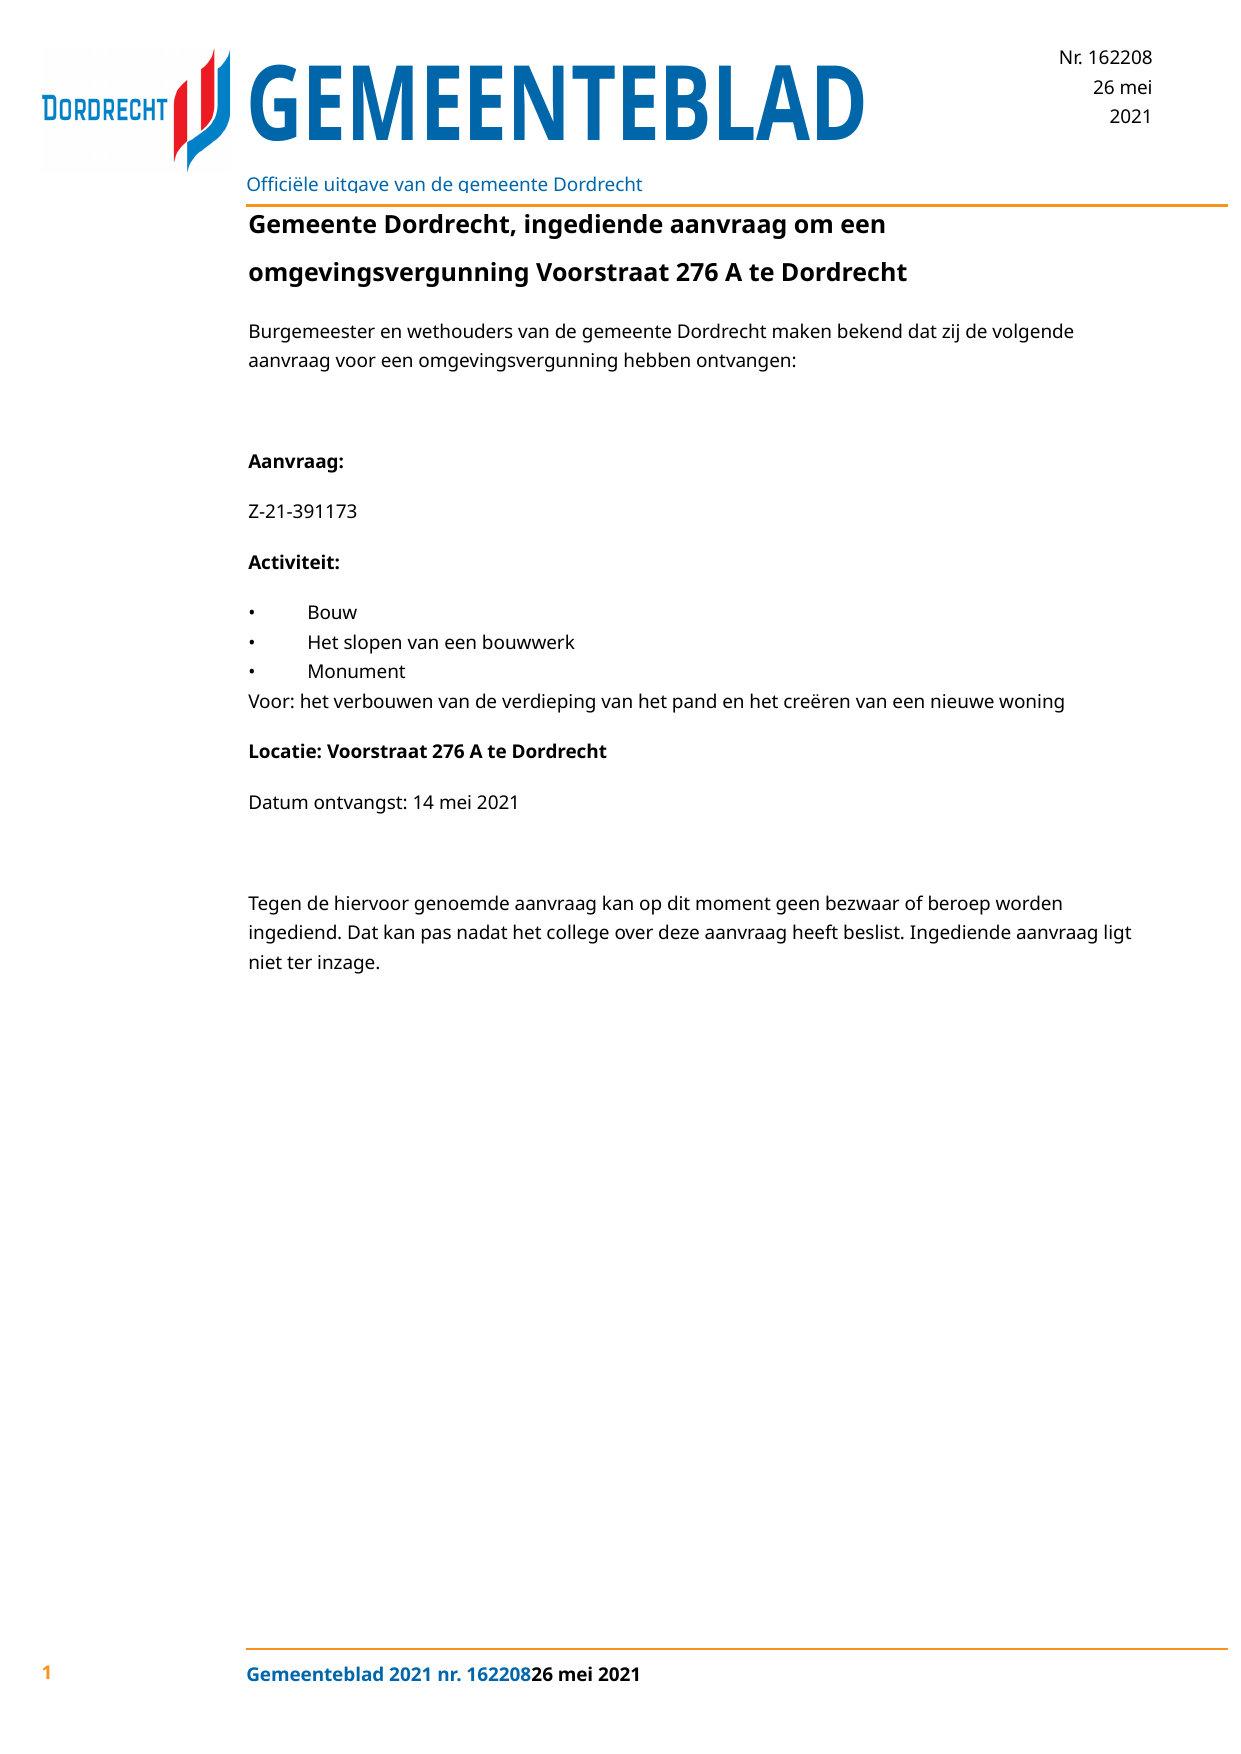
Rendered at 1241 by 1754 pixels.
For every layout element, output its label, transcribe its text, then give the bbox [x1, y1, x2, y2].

list Monument [248, 659, 1152, 684]
text Z-21-391173 [248, 499, 1152, 524]
picture [41, 47, 231, 172]
list Bouw [248, 599, 1152, 625]
text Activiteit: [248, 549, 1152, 575]
text Voor: het verbouwen van de verdieping van het pand en het creëren van een nieuwe woning [248, 688, 1152, 714]
text Gemeente Dordrecht, ingediende aanvraag om een omgevingsvergunning Voorstraat 276 A te Dordrecht [248, 207, 1152, 288]
text Tegen de hiervoor genoemde aanvraag kan op dit moment geen bezwaar of beroep worden ingediend. Dat kan pas nadat het college over deze aanvraag heeft beslist. Ingediende aanvraag ligt niet ter inzage. [248, 890, 1152, 975]
text Locatie: Voorstraat 276 A te Dordrecht [248, 739, 1152, 764]
text Datum ontvangst: 14 mei 2021 [248, 789, 1152, 815]
list Het slopen van een bouwwerk [248, 629, 1152, 655]
text Aanvraag: [248, 448, 1152, 474]
text Burgemeester en wethouders van de gemeente Dordrecht maken bekend dat zij de volgende aanvraag voor een omgevingsvergunning hebben ontvangen: [248, 318, 1152, 373]
